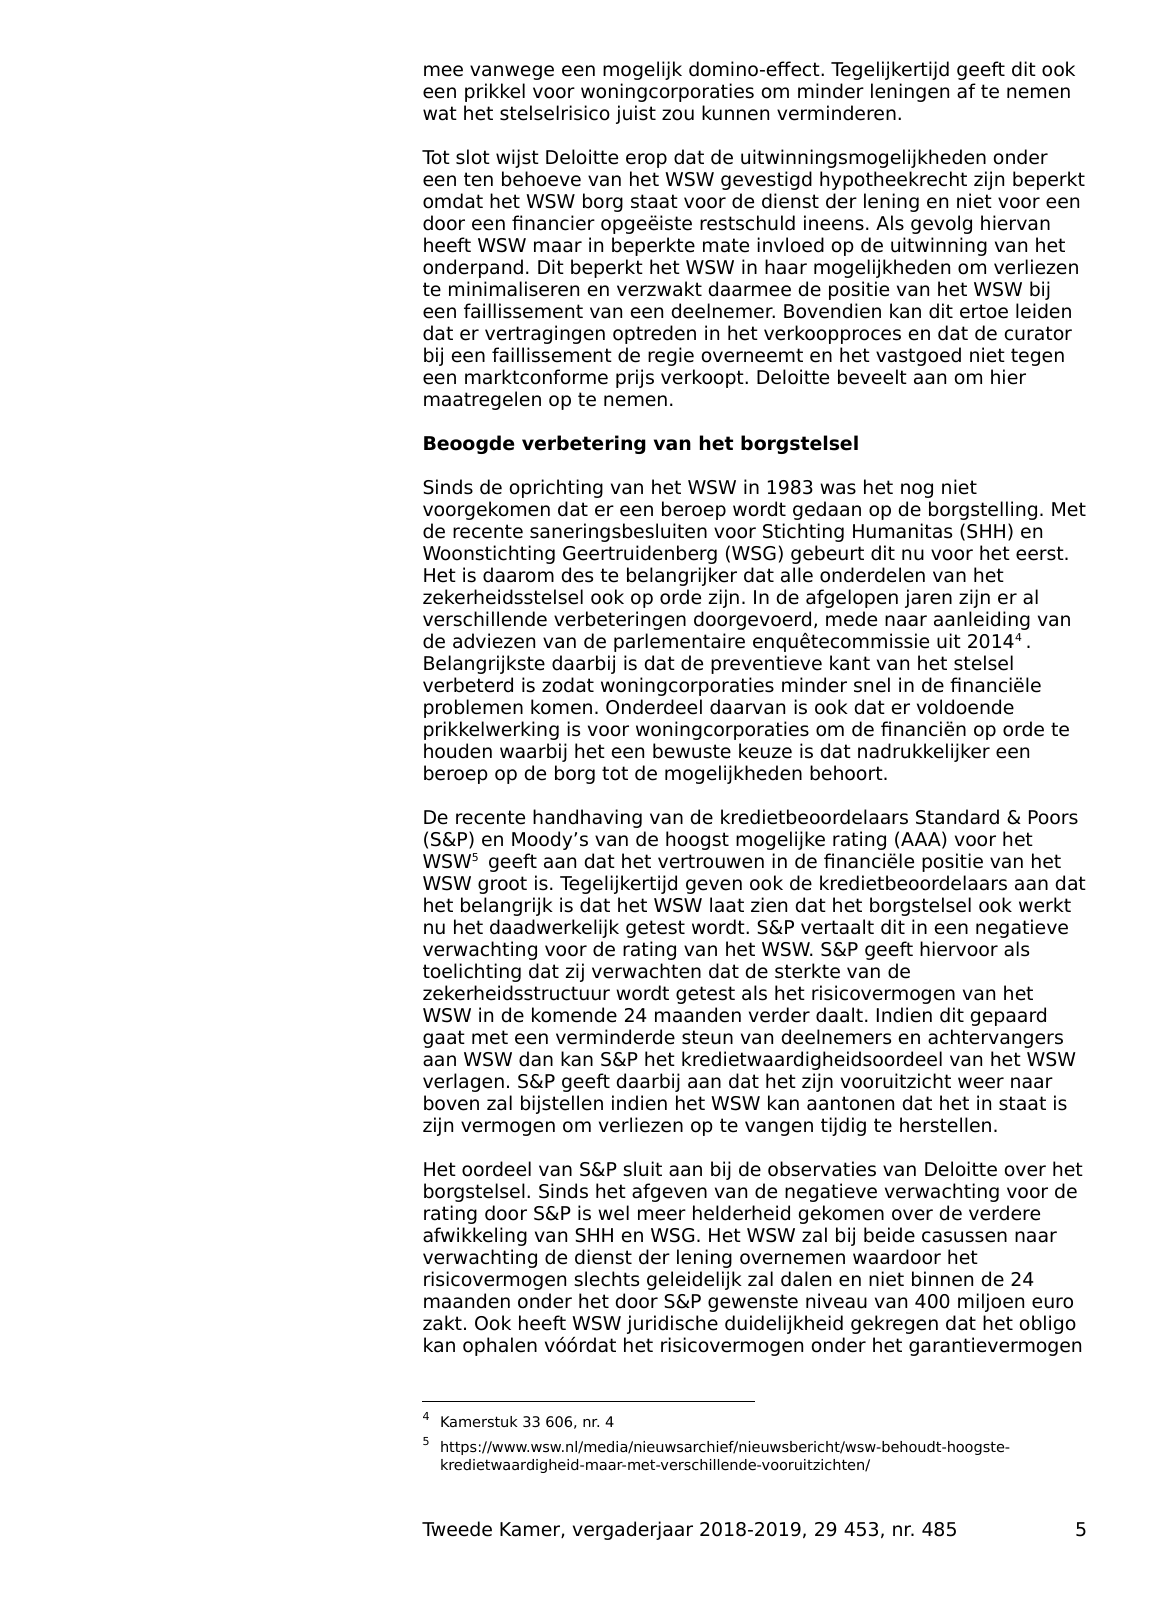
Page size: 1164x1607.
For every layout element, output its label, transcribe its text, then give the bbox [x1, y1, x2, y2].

text https://www.wsw.nl/media/nieuwsarchief/nieuwsbericht/wsw-behoudt-hoogste-kredietwaardigheid-maar-met-verschillende-vooruitzichten/ [422, 1435, 1087, 1474]
text Tot slot wijst Deloitte erop dat de uitwinningsmogelijkheden onder een ten behoeve van het WSW gevestigd hypotheekrecht zijn beperkt omdat het WSW borg staat voor de dienst der lening en niet voor een door een financier opgeëiste restschuld ineens. Als gevolg hiervan heeft WSW maar in beperkte mate invloed op de uitwinning van het onderpand. Dit beperkt het WSW in haar mogelijkheden om verliezen te minimaliseren en verzwakt daarmee de positie van het WSW bij een faillissement van een deelnemer. Bovendien kan dit ertoe leiden dat er vertragingen optreden in het verkoopproces en dat de curator bij een faillissement de regie overneemt en het vastgoed niet tegen een marktconforme prijs verkoopt. Deloitte beveelt aan om hier maatregelen op te nemen. [422, 147, 1087, 411]
text Sinds de oprichting van het WSW in 1983 was het nog niet voorgekomen dat er een beroep wordt gedaan op de borgstelling. Met de recente saneringsbesluiten voor Stichting Humanitas (SHH) en Woonstichting Geertruidenberg (WSG) gebeurt dit nu voor het eerst. Het is daarom des te belangrijker dat alle onderdelen van het zekerheidsstelsel ook op orde zijn. In de afgelopen jaren zijn er al verschillende verbeteringen doorgevoerd, mede naar aanleiding van de adviezen van de parlementaire enquêtecommissie uit 2014. Belangrijkste daarbij is dat de preventieve kant van het stelsel verbeterd is zodat woningcorporaties minder snel in de financiële problemen komen. Onderdeel daarvan is ook dat er voldoende prikkelwerking is voor woningcorporaties om de financiën op orde te houden waarbij het een bewuste keuze is dat nadrukkelijker een beroep op de borg tot de mogelijkheden behoort. [422, 477, 1087, 785]
subtitle Beoogde verbetering van het borgstelsel [422, 433, 1087, 455]
text Kamerstuk 33 606, nr. 4 [422, 1410, 1087, 1432]
text De recente handhaving van de kredietbeoordelaars Standard & Poors (S&P) en Moody’s van de hoogst mogelijke rating (AAA) voor het WSW geeft aan dat het vertrouwen in de financiële positie van het WSW groot is. Tegelijkertijd geven ook de kredietbeoordelaars aan dat het belangrijk is dat het WSW laat zien dat het borgstelsel ook werkt nu het daadwerkelijk getest wordt. S&P vertaalt dit in een negatieve verwachting voor de rating van het WSW. S&P geeft hiervoor als toelichting dat zij verwachten dat de sterkte van de zekerheidsstructuur wordt getest als het risicovermogen van het WSW in de komende 24 maanden verder daalt. Indien dit gepaard gaat met een verminderde steun van deelnemers en achtervangers aan WSW dan kan S&P het kredietwaardigheidsoordeel van het WSW verlagen. S&P geeft daarbij aan dat het zijn vooruitzicht weer naar boven zal bijstellen indien het WSW kan aantonen dat het in staat is zijn vermogen om verliezen op te vangen tijdig te herstellen. [422, 807, 1087, 1137]
text Het oordeel van S&P sluit aan bij de observaties van Deloitte over het borgstelsel. Sinds het afgeven van de negatieve verwachting voor de rating door S&P is wel meer helderheid gekomen over de verdere afwikkeling van SHH en WSG. Het WSW zal bij beide casussen naar verwachting de dienst der lening overnemen waardoor het risicovermogen slechts geleidelijk zal dalen en niet binnen de 24 maanden onder het door S&P gewenste niveau van 400 miljoen euro zakt. Ook heeft WSW juridische duidelijkheid gekregen dat het obligo kan ophalen vóórdat het risicovermogen onder het garantievermogen [422, 1159, 1087, 1357]
text mee vanwege een mogelijk domino-effect. Tegelijkertijd geeft dit ook een prikkel voor woningcorporaties om minder leningen af te nemen wat het stelselrisico juist zou kunnen verminderen. [422, 59, 1087, 125]
